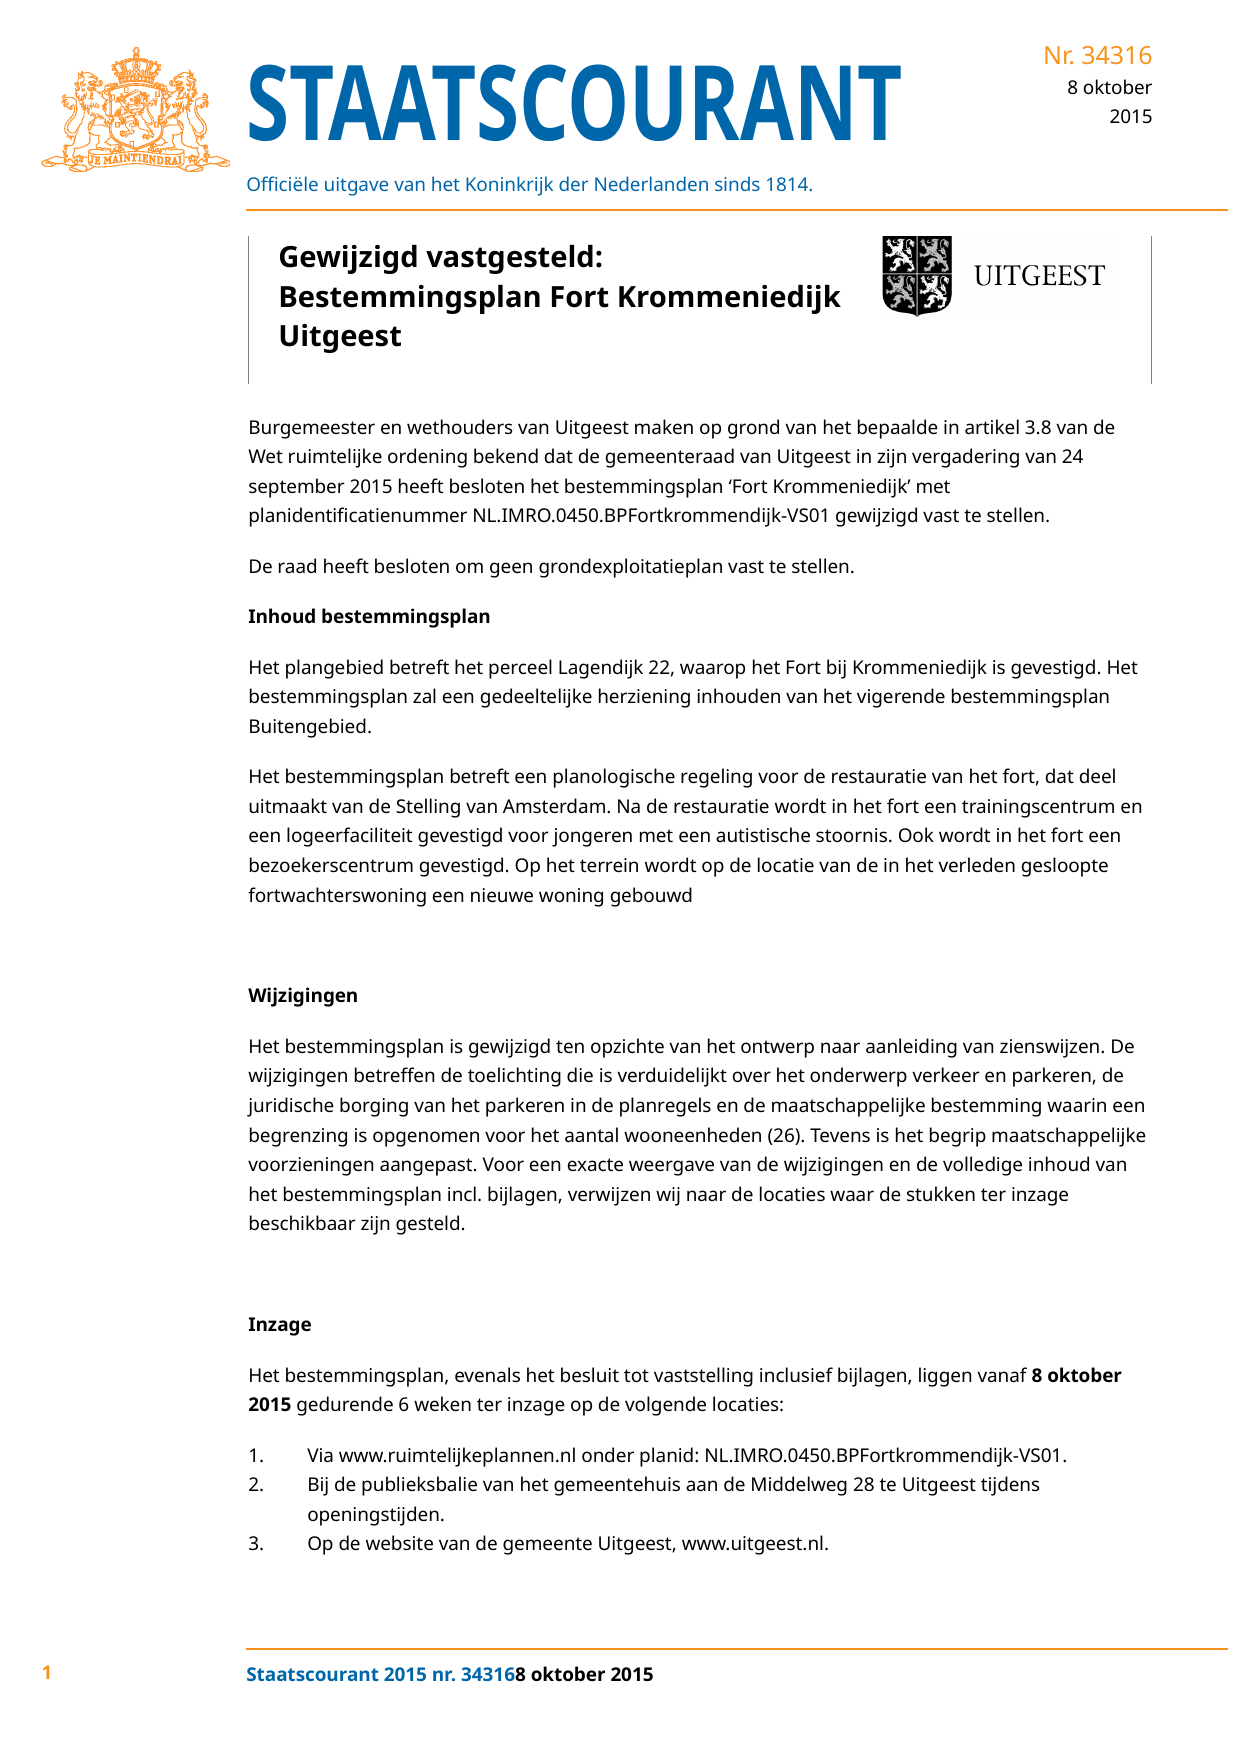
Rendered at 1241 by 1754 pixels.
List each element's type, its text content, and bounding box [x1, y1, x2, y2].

text Het bestemmingsplan, evenals het besluit tot vaststelling inclusief bijlagen, liggen vanaf 8 oktober 2015 gedurende 6 weken ter inzage op de volgende locaties: [248, 1362, 1152, 1417]
text Inhoud bestemmingsplan [248, 603, 1152, 629]
text De raad heeft besloten om geen grondexploitatieplan vast te stellen. [248, 553, 1152, 579]
table_header [850, 236, 1151, 384]
picture [882, 236, 1119, 317]
table_header Gewijzigd vastgesteld: Bestemmingsplan Fort Krommeniedijk Uitgeest [249, 236, 850, 384]
picture [41, 47, 231, 172]
text Wijzigingen [248, 983, 1152, 1008]
text Het plangebied betreft het perceel Lagendijk 22, waarop het Fort bij Krommeniedijk is gevestigd. Het bestemmingsplan zal een gedeeltelijke herziening inhouden van het vigerende bestemmingsplan Buitengebied. [248, 654, 1152, 739]
list Via www.ruimtelijkeplannen.nl onder planid: NL.IMRO.0450.BPFortkrommendijk-VS01. [248, 1442, 1152, 1468]
text Burgemeester en wethouders van Uitgeest maken op grond van het bepaalde in artikel 3.8 van de Wet ruimtelijke ordening bekend dat de gemeenteraad van Uitgeest in zijn vergadering van 24 september 2015 heeft besloten het bestemmingsplan ‘Fort Krommeniedijk’ met planidentificatienummer NL.IMRO.0450.BPFortkrommendijk-VS01 gewijzigd vast te stellen. [248, 414, 1152, 528]
text Inzage [248, 1311, 1152, 1337]
list Op de website van de gemeente Uitgeest, www.uitgeest.nl. [248, 1531, 1152, 1556]
list Bij de publieksbalie van het gemeentehuis aan de Middelweg 28 te Uitgeest tijdens openingstijden. [248, 1471, 1152, 1527]
text Het bestemmingsplan betreft een planologische regeling voor de restauratie van het fort, dat deel uitmaakt van de Stelling van Amsterdam. Na de restauratie wordt in het fort een trainingscentrum en een logeerfaciliteit gevestigd voor jongeren met een autistische stoornis. Ook wordt in het fort een bezoekerscentrum gevestigd. Op het terrein wordt op de locatie van de in het verleden gesloopte fortwachterswoning een nieuwe woning gebouwd [248, 763, 1152, 908]
text Het bestemmingsplan is gewijzigd ten opzichte van het ontwerp naar aanleiding van zienswijzen. De wijzigingen betreffen de toelichting die is verduidelijkt over het onderwerp verkeer en parkeren, de juridische borging van het parkeren in de planregels en de maatschappelijke bestemming waarin een begrenzing is opgenomen voor het aantal wooneenheden (26). Tevens is het begrip maatschappelijke voorzieningen aangepast. Voor een exacte weergave van de wijzigingen en de volledige inhoud van het bestemmingsplan incl. bijlagen, verwijzen wij naar de locaties waar de stukken ter inzage beschikbaar zijn gesteld. [248, 1033, 1152, 1236]
